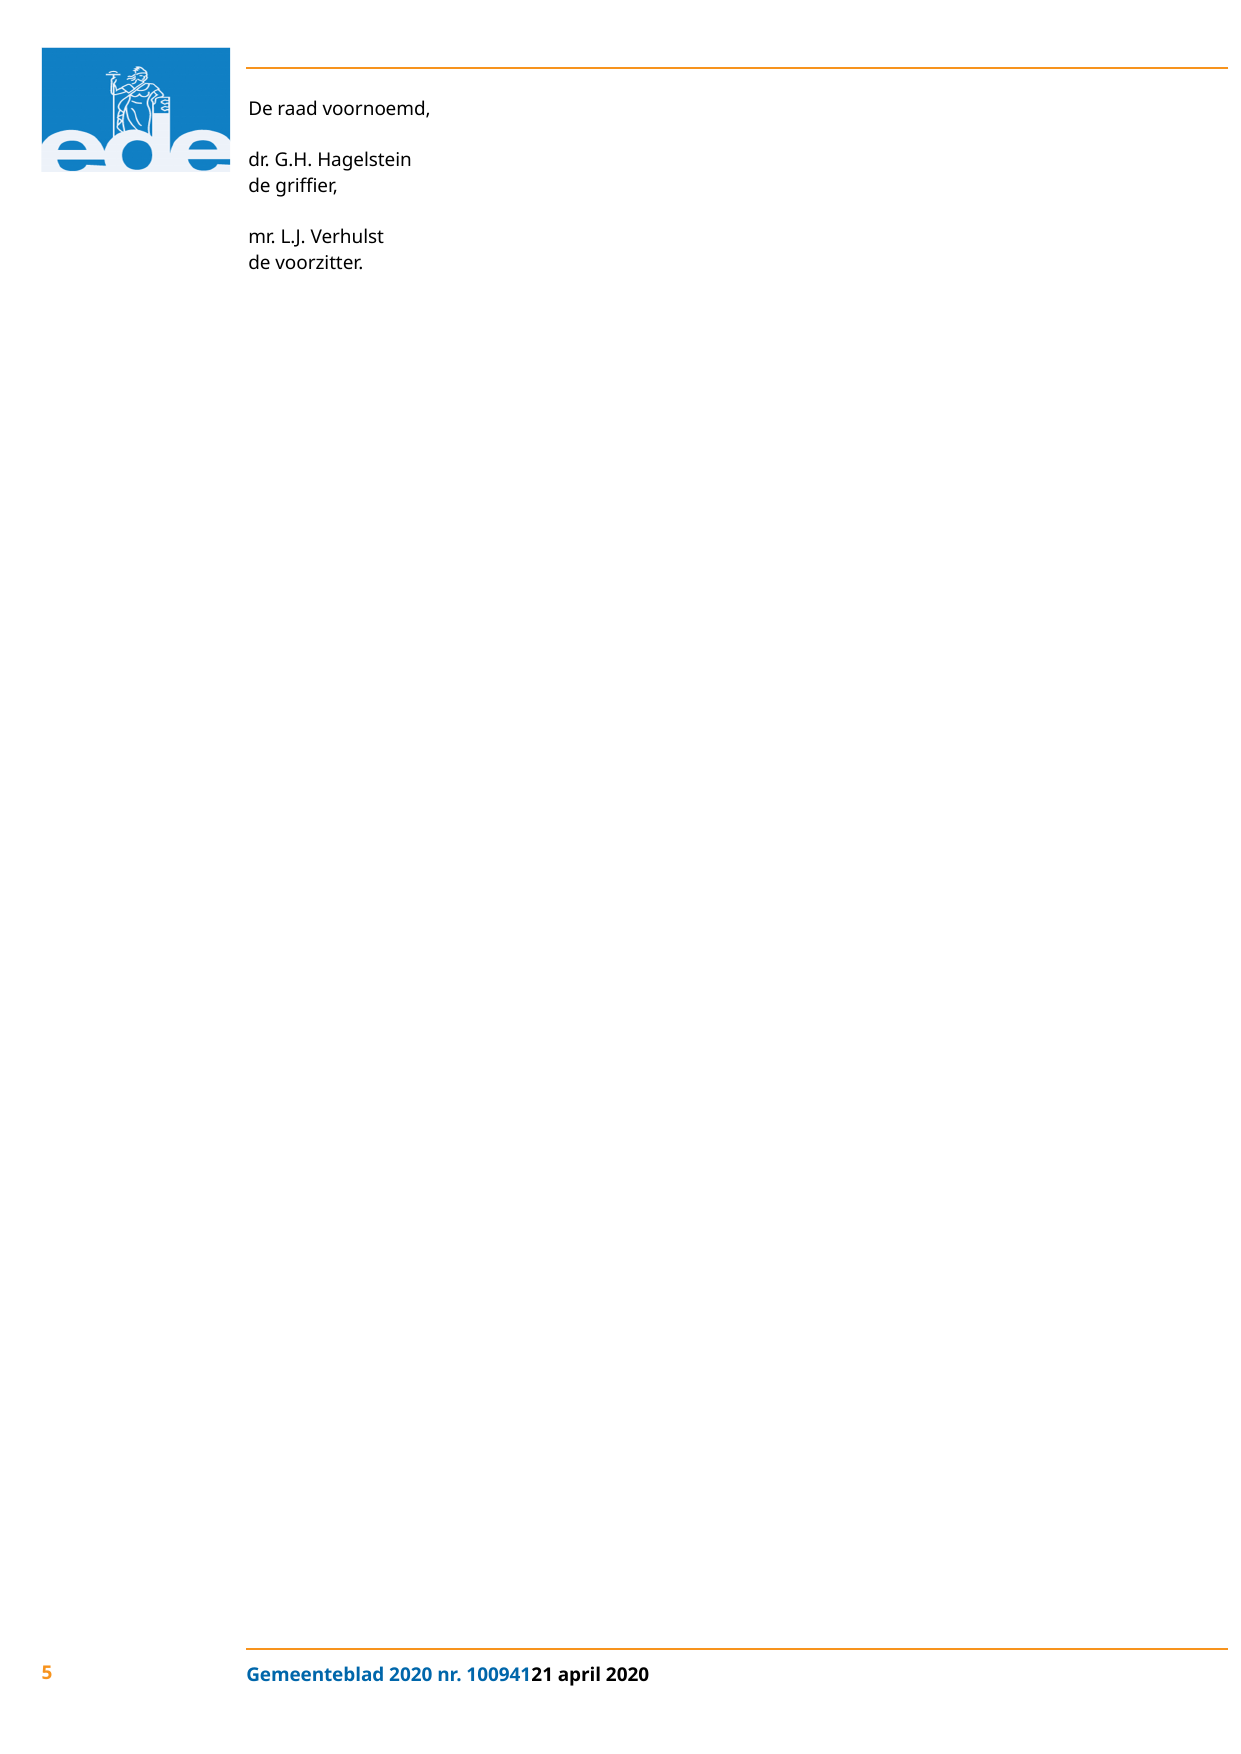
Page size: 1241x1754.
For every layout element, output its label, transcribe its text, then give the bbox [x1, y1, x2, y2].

text de griffier, [248, 172, 1152, 198]
picture [41, 47, 231, 172]
text De raad voornoemd, [248, 95, 1152, 121]
text mr. L.J. Verhulst [248, 223, 1152, 249]
text dr. G.H. Hagelstein [248, 146, 1152, 172]
text de voorzitter. [248, 249, 1152, 275]
